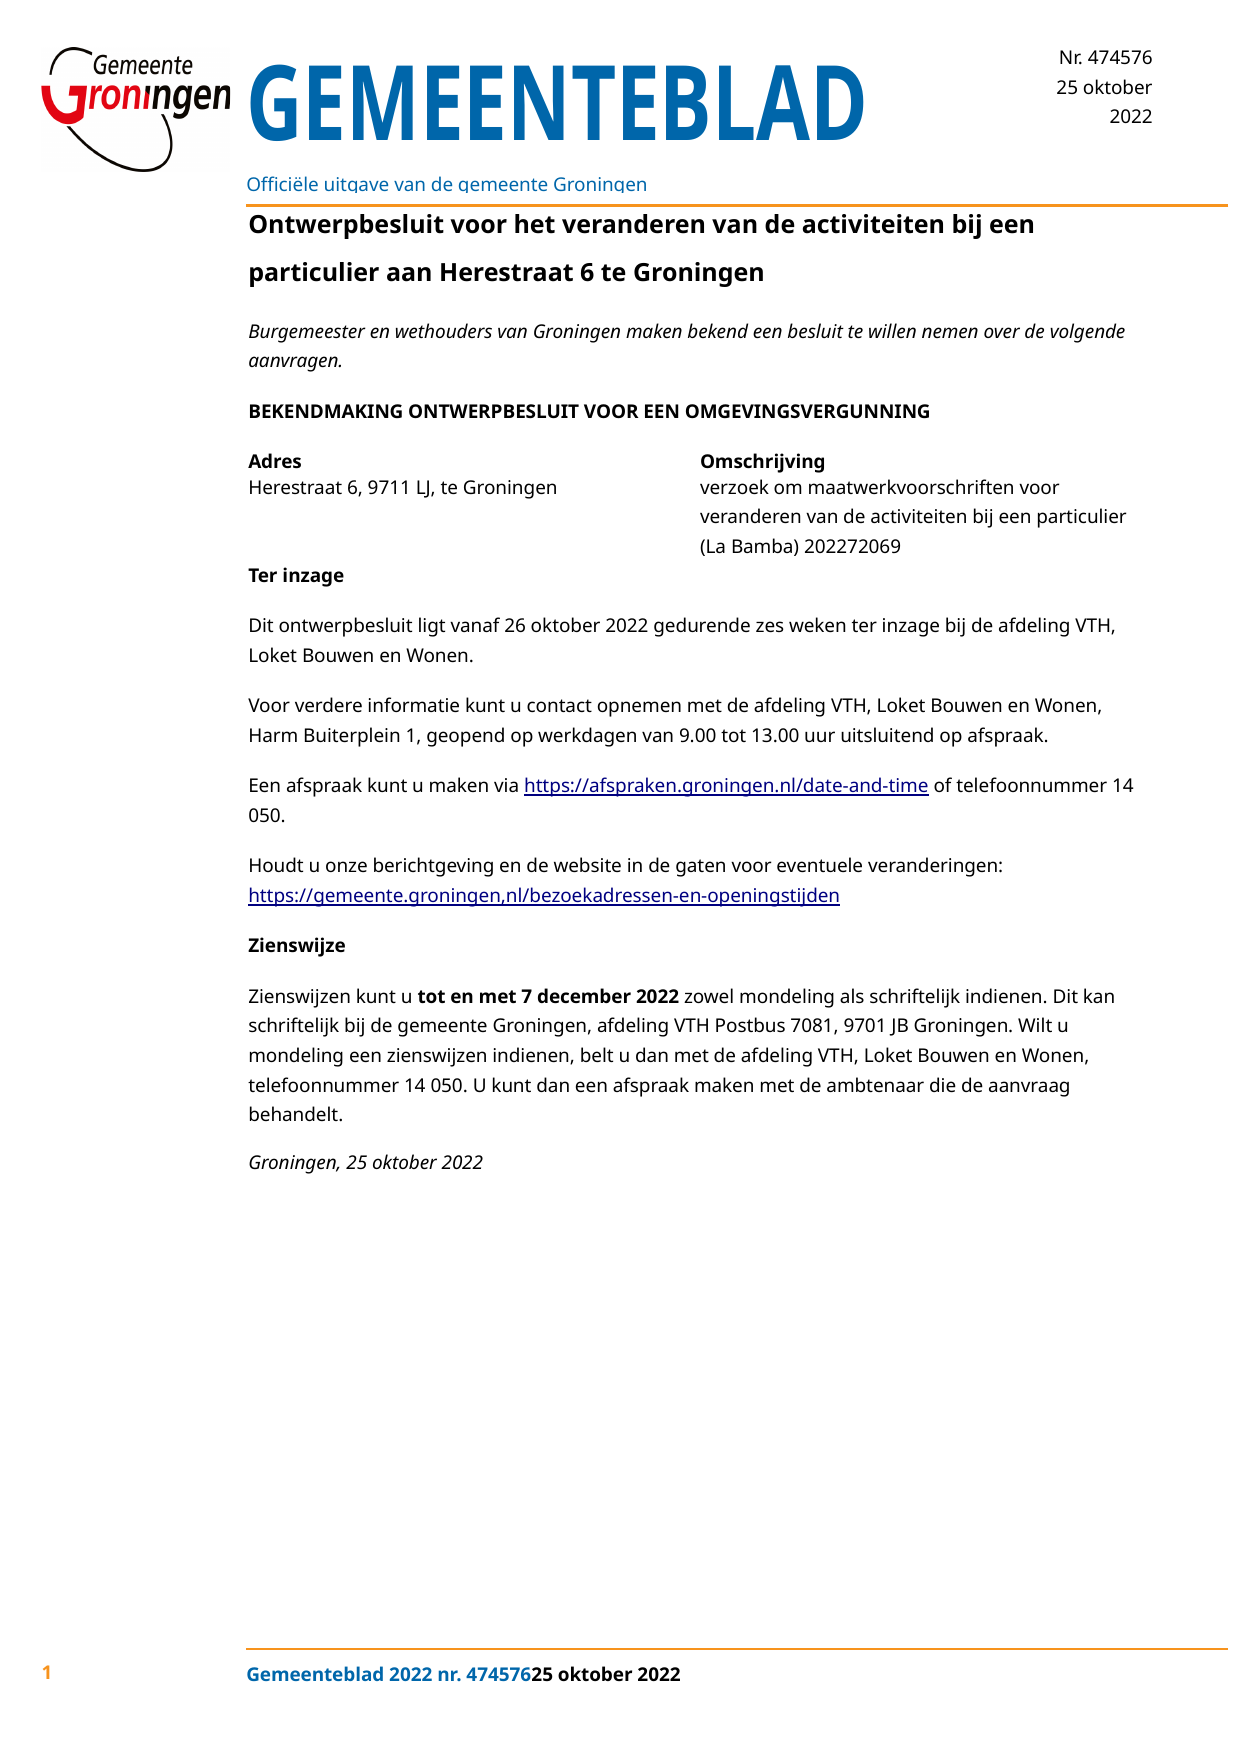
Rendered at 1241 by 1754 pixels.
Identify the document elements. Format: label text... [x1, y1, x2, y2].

text Een afspraak kunt u maken via https://afspraken.groningen.nl/date-and-time of telefoonnummer 14 050. [248, 773, 1152, 828]
text Ter inzage [248, 562, 1152, 588]
text Ontwerpbesluit voor het veranderen van de activiteiten bij een particulier aan Herestraat 6 te Groningen [248, 207, 1152, 288]
table_header Adres [248, 449, 700, 474]
table_header Omschrijving [700, 449, 1152, 474]
text BEKENDMAKING ONTWERPBESLUIT VOOR EEN OMGEVINGSVERGUNNING [248, 398, 1152, 424]
text Groningen, 25 oktober 2022 [248, 1149, 1152, 1175]
text Voor verdere informatie kunt u contact opnemen met de afdeling VTH, Loket Bouwen en Wonen, Harm Buiterplein 1, geopend op werkdagen van 9.00 tot 13.00 uur uitsluitend op afspraak. [248, 693, 1152, 748]
table_cell Herestraat 6, 9711 LJ, te Groningen [248, 474, 700, 559]
text Dit ontwerpbesluit ligt vanaf 26 oktober 2022 gedurende zes weken ter inzage bij de afdeling VTH, Loket Bouwen en Wonen. [248, 613, 1152, 668]
text Zienswijze [248, 933, 1152, 958]
picture [41, 47, 231, 172]
table_cell verzoek om maatwerkvoorschriften voor veranderen van de activiteiten bij een particulier (La Bamba) 202272069 [700, 474, 1152, 559]
text Burgemeester en wethouders van Groningen maken bekend een besluit te willen nemen over de volgende aanvragen. [248, 318, 1152, 373]
text Zienswijzen kunt u tot en met 7 december 2022 zowel mondeling als schriftelijk indienen. Dit kan schriftelijk bij de gemeente Groningen, afdeling VTH Postbus 7081, 9701 JB Groningen. Wilt u mondeling een zienswijzen indienen, belt u dan met de afdeling VTH, Loket Bouwen en Wonen, telefoonnummer 14 050. U kunt dan een afspraak maken met de ambtenaar die de aanvraag behandelt. [248, 983, 1152, 1127]
text Houdt u onze berichtgeving en de website in de gaten voor eventuele veranderingen: https://gemeente.groningen,nl/bezoekadressen-en-openingstijden [248, 853, 1152, 908]
